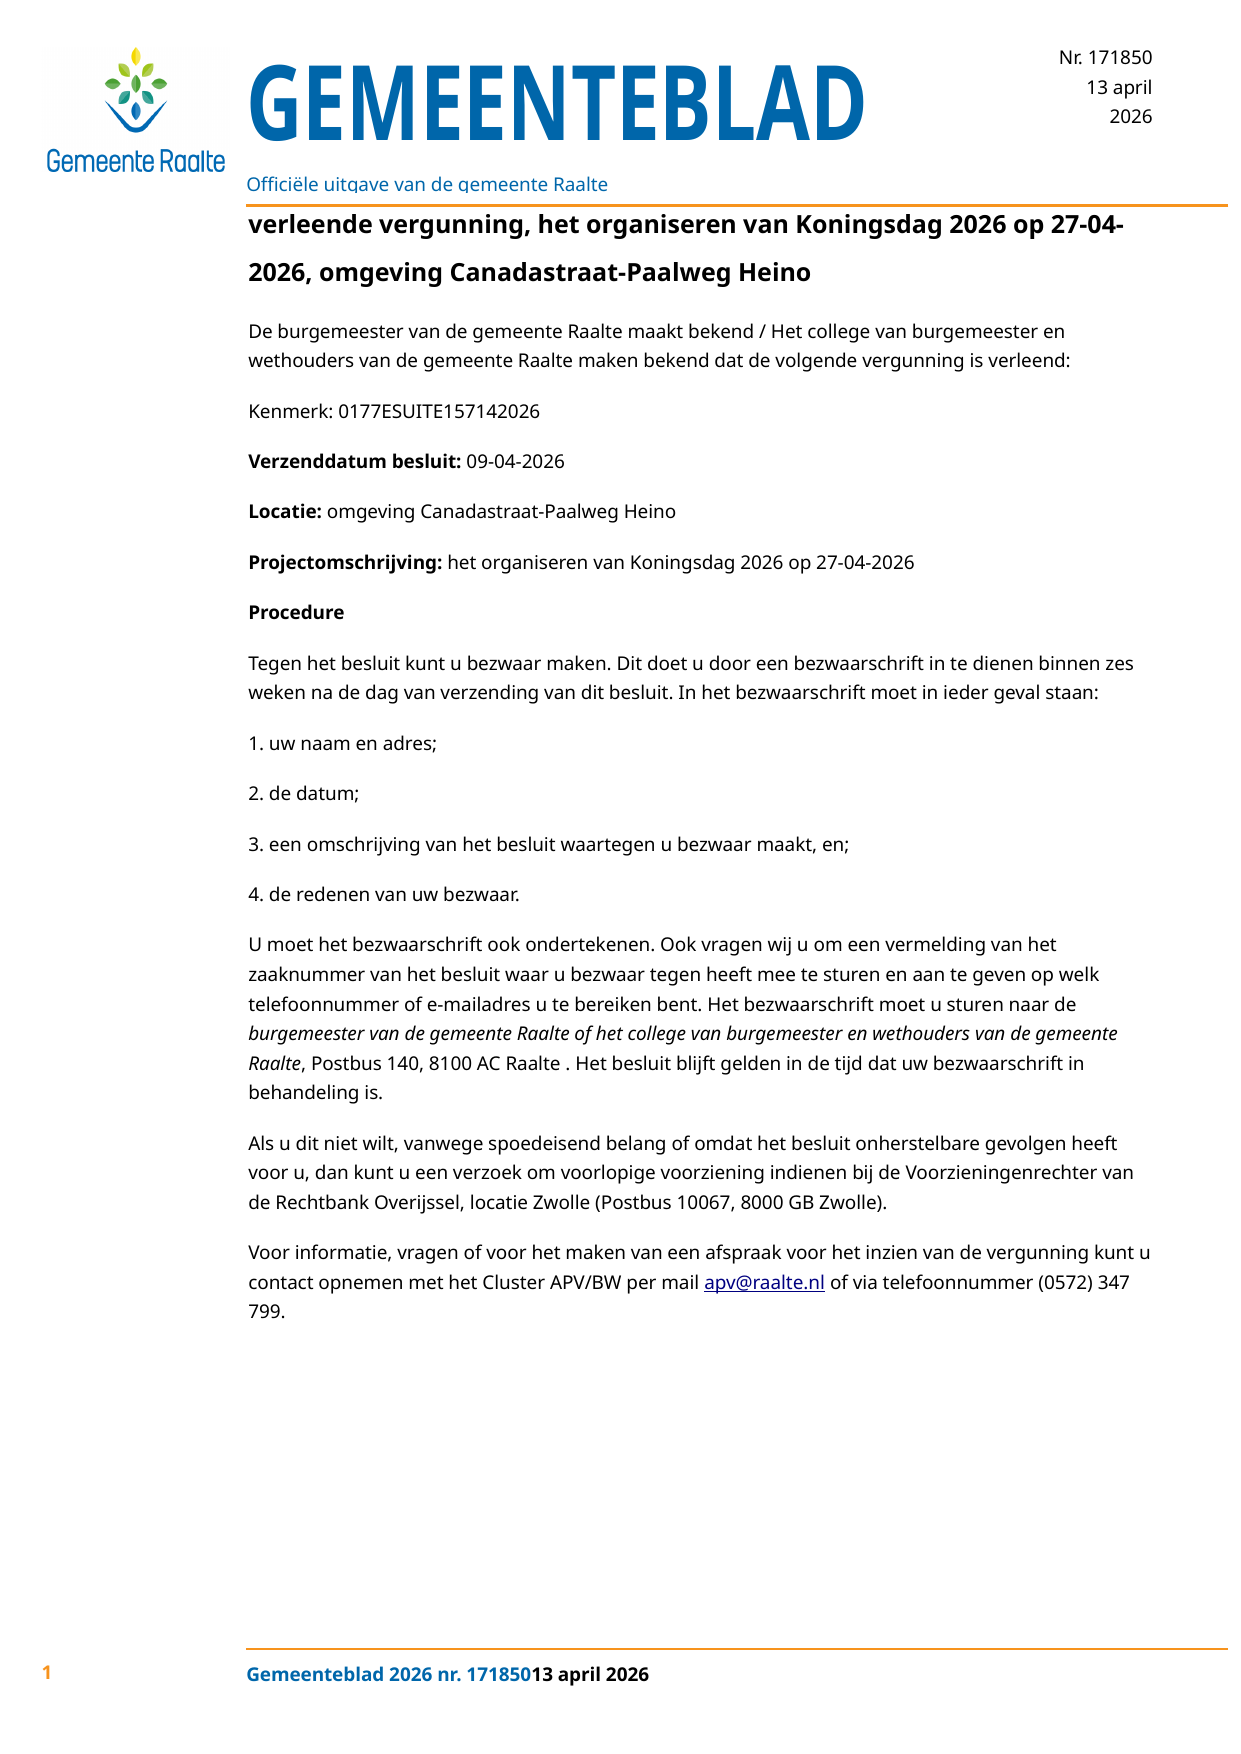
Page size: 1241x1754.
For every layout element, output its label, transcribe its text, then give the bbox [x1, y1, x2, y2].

text Verzenddatum besluit: 09-04-2026 [248, 448, 1152, 474]
text Tegen het besluit kunt u bezwaar maken. Dit doet u door een bezwaarschrift in te dienen binnen zes weken na de dag van verzending van dit besluit. In het bezwaarschrift moet in ieder geval staan: [248, 650, 1152, 705]
text Procedure [248, 599, 1152, 625]
text 2. de datum; [248, 780, 1152, 806]
picture [41, 47, 231, 172]
text De burgemeester van de gemeente Raalte maakt bekend / Het college van burgemeester en wethouders van de gemeente Raalte maken bekend dat de volgende vergunning is verleend: [248, 318, 1152, 373]
text 1. uw naam en adres; [248, 730, 1152, 756]
text Projectomschrijving: het organiseren van Koningsdag 2026 op 27-04-2026 [248, 549, 1152, 575]
text Kenmerk: 0177ESUITE157142026 [248, 398, 1152, 424]
text Als u dit niet wilt, vanwege spoedeisend belang of omdat het besluit onherstelbare gevolgen heeft voor u, dan kunt u een verzoek om voorlopige voorziening indienen bij de Voorzieningenrechter van de Rechtbank Overijssel, locatie Zwolle (Postbus 10067, 8000 GB Zwolle). [248, 1130, 1152, 1215]
text U moet het bezwaarschrift ook ondertekenen. Ook vragen wij u om een vermelding van het zaaknummer van het besluit waar u bezwaar tegen heeft mee te sturen en aan te geven op welk telefoonnummer of e-mailadres u te bereiken bent. Het bezwaarschrift moet u sturen naar de burgemeester van de gemeente Raalte of het college van burgemeester en wethouders van de gemeente Raalte, Postbus 140, 8100 AC Raalte . Het besluit blijft gelden in de tijd dat uw bezwaarschrift in behandeling is. [248, 932, 1152, 1105]
text 3. een omschrijving van het besluit waartegen u bezwaar maakt, en; [248, 831, 1152, 857]
text 4. de redenen van uw bezwaar. [248, 881, 1152, 907]
text verleende vergunning, het organiseren van Koningsdag 2026 op 27-04-2026, omgeving Canadastraat-Paalweg Heino [248, 207, 1152, 288]
text Voor informatie, vragen of voor het maken van een afspraak voor het inzien van de vergunning kunt u contact opnemen met het Cluster APV/BW per mail apv@raalte.nl of via telefoonnummer (0572) 347 799. [248, 1239, 1152, 1324]
text Locatie: omgeving Canadastraat-Paalweg Heino [248, 499, 1152, 524]
